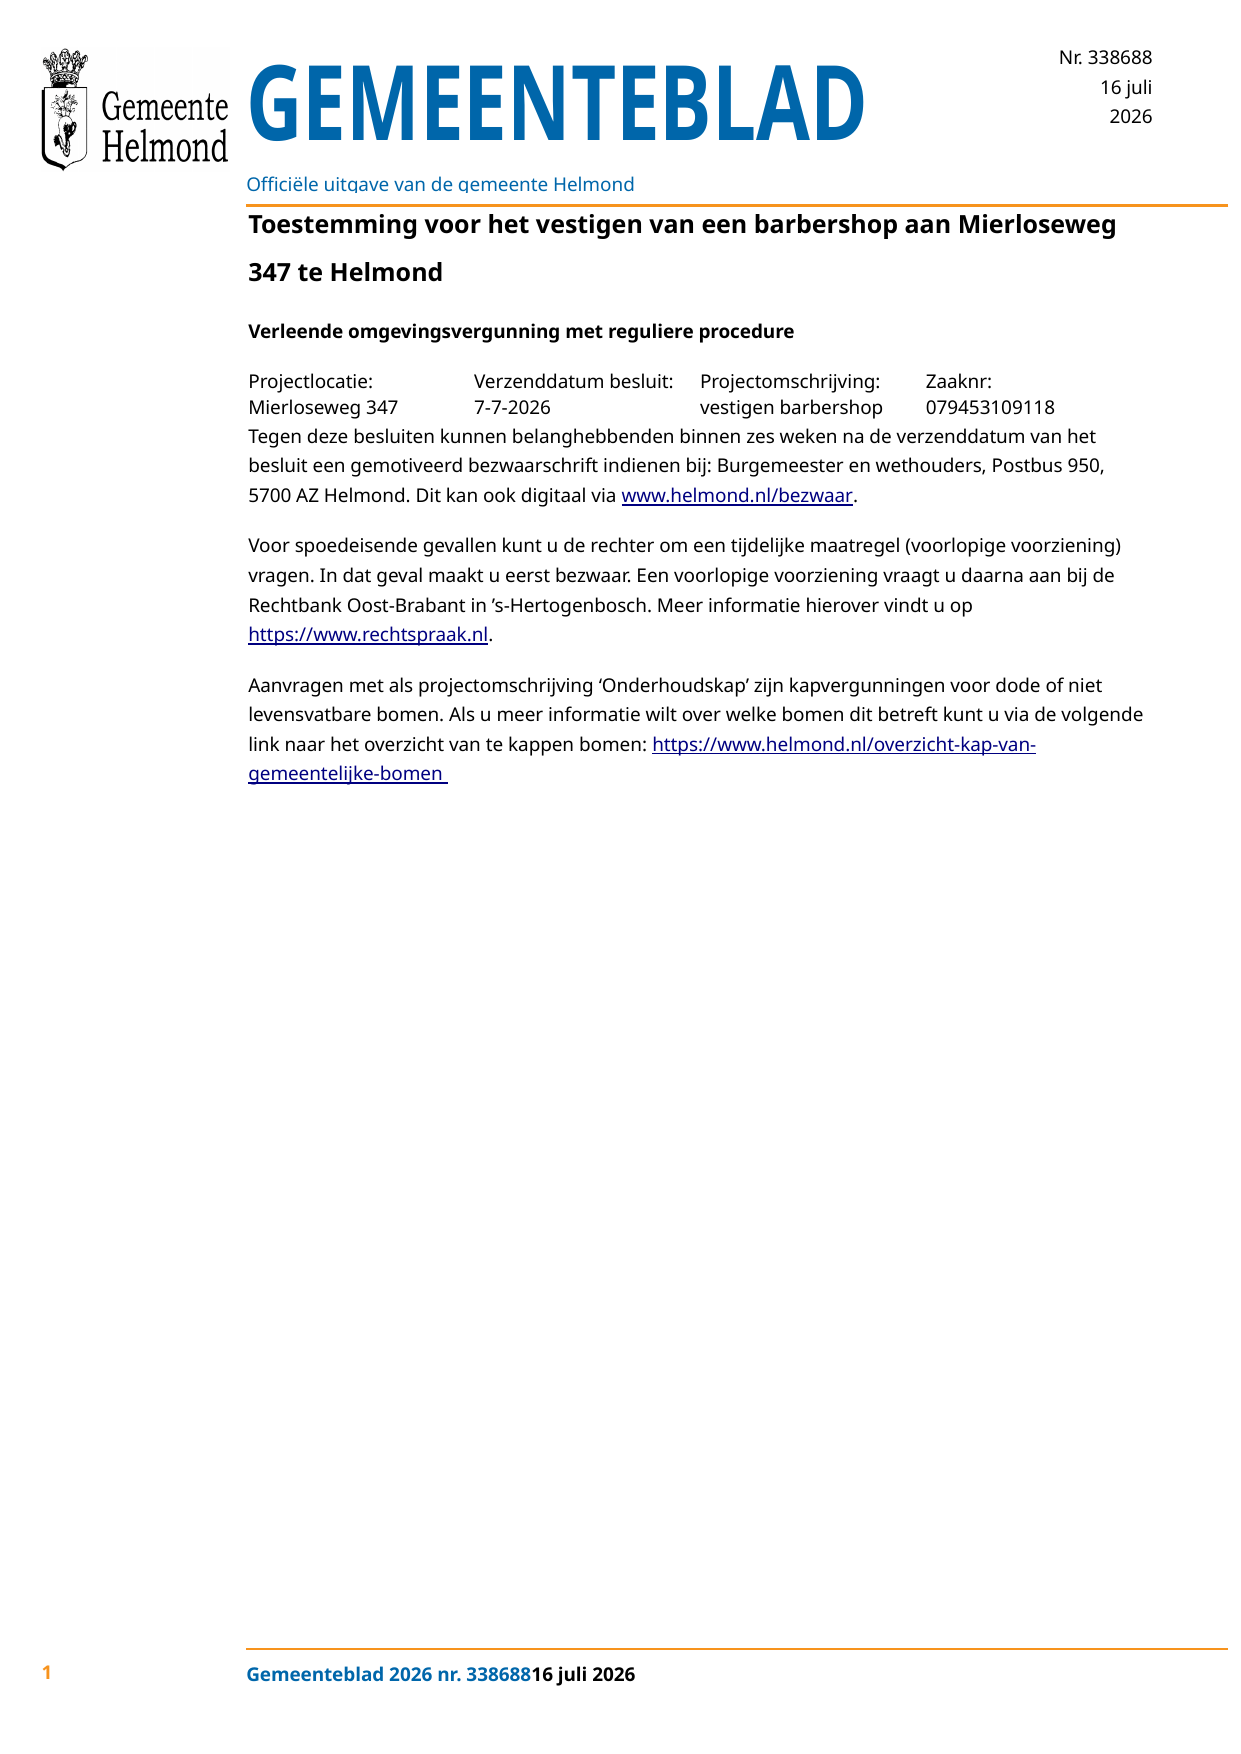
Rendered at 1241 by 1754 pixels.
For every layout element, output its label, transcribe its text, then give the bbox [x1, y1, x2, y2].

table_cell vestigen barbershop [700, 394, 926, 420]
table_header Projectomschrijving: [700, 369, 926, 394]
table_cell 079453109118 [926, 394, 1152, 420]
table_cell 7-7-2026 [474, 394, 700, 420]
table_header Projectlocatie: [248, 369, 474, 394]
table_header Zaaknr: [926, 369, 1152, 394]
text Tegen deze besluiten kunnen belanghebbenden binnen zes weken na de verzenddatum van het besluit een gemotiveerd bezwaarschrift indienen bij: Burgemeester en wethouders, Postbus 950, 5700 AZ Helmond. Dit kan ook digitaal via www.helmond.nl/bezwaar. [248, 423, 1152, 508]
table_header Verzenddatum besluit: [474, 369, 700, 394]
text Voor spoedeisende gevallen kunt u de rechter om een tijdelijke maatregel (voorlopige voorziening) vragen. In dat geval maakt u eerst bezwaar. Een voorlopige voorziening vraagt u daarna aan bij de Rechtbank Oost-Brabant in ’s-Hertogenbosch. Meer informatie hierover vindt u op https://www.rechtspraak.nl. [248, 533, 1152, 647]
table_cell Mierloseweg 347 [248, 394, 474, 420]
text Toestemming voor het vestigen van een barbershop aan Mierloseweg 347 te Helmond [248, 207, 1152, 288]
picture [41, 47, 231, 172]
text Verleende omgevingsvergunning met reguliere procedure [248, 318, 1152, 344]
text Aanvragen met als projectomschrijving ‘Onderhoudskap’ zijn kapvergunningen voor dode of niet levensvatbare bomen. Als u meer informatie wilt over welke bomen dit betreft kunt u via de volgende link naar het overzicht van te kappen bomen: https://www.helmond.nl/overzicht-kap-van-gemeentelijke-bomen [248, 672, 1152, 786]
